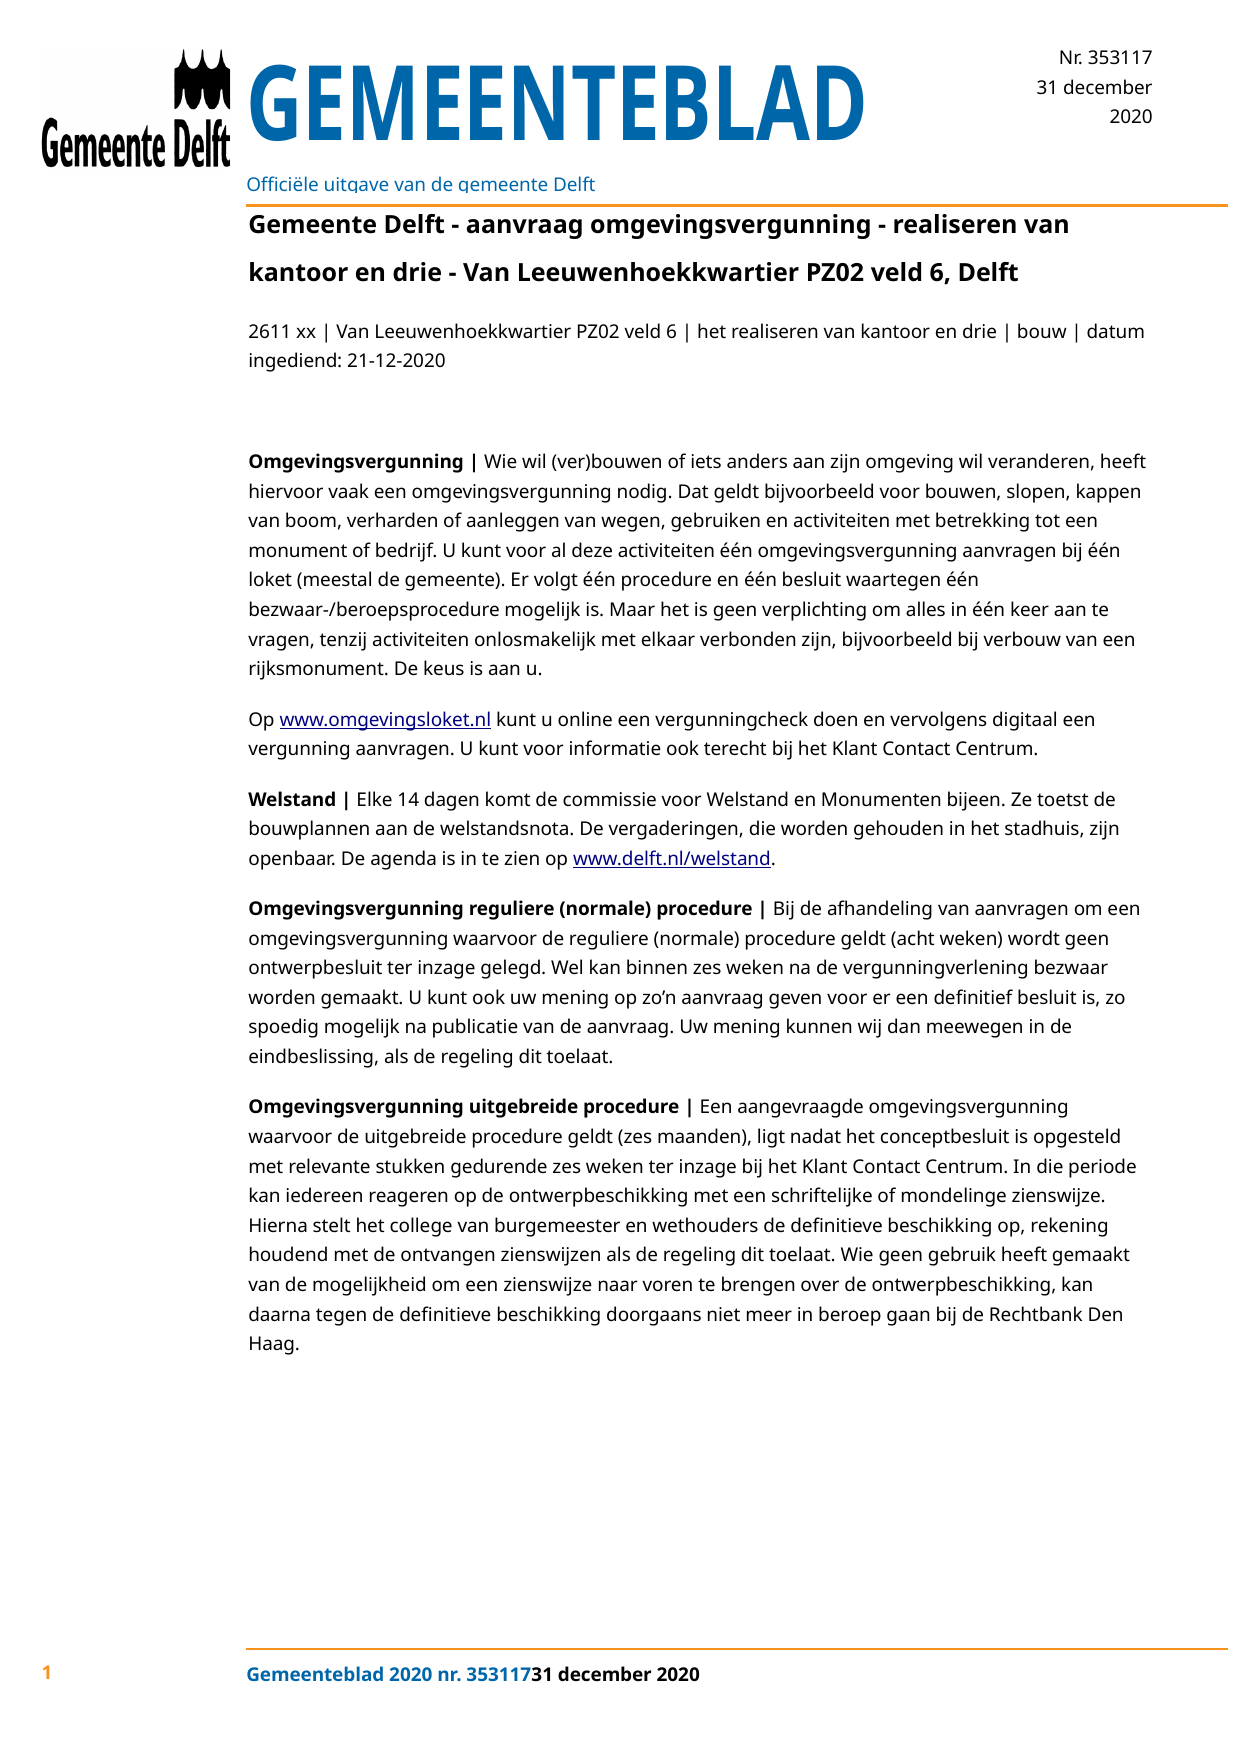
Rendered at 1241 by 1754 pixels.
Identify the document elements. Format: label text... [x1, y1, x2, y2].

text Welstand | Elke 14 dagen komt de commissie voor Welstand en Monumenten bijeen. Ze toetst de bouwplannen aan de welstandsnota. De vergaderingen, die worden gehouden in het stadhuis, zijn openbaar. De agenda is in te zien op www.delft.nl/welstand. [248, 786, 1152, 871]
text Op www.omgevingsloket.nl kunt u online een vergunningcheck doen en vervolgens digitaal een vergunning aanvragen. U kunt voor informatie ook terecht bij het Klant Contact Centrum. [248, 706, 1152, 761]
text Omgevingsvergunning | Wie wil (ver)bouwen of iets anders aan zijn omgeving wil veranderen, heeft hiervoor vaak een omgevingsvergunning nodig. Dat geldt bijvoorbeeld voor bouwen, slopen, kappen van boom, verharden of aanleggen van wegen, gebruiken en activiteiten met betrekking tot een monument of bedrijf. U kunt voor al deze activiteiten één omgevingsvergunning aanvragen bij één loket (meestal de gemeente). Er volgt één procedure en één besluit waartegen één bezwaar-/beroepsprocedure mogelijk is. Maar het is geen verplichting om alles in één keer aan te vragen, tenzij activiteiten onlosmakelijk met elkaar verbonden zijn, bijvoorbeeld bij verbouw van een rijksmonument. De keus is aan u. [248, 448, 1152, 681]
picture [41, 47, 231, 172]
text Omgevingsvergunning reguliere (normale) procedure | Bij de afhandeling van aanvragen om een omgevingsvergunning waarvoor de reguliere (normale) procedure geldt (acht weken) wordt geen ontwerpbesluit ter inzage gelegd. Wel kan binnen zes weken na de vergunningverlening bezwaar worden gemaakt. U kunt ook uw mening op zo’n aanvraag geven voor er een definitief besluit is, zo spoedig mogelijk na publicatie van de aanvraag. Uw mening kunnen wij dan meewegen in de eindbeslissing, als de regeling dit toelaat. [248, 895, 1152, 1069]
text Omgevingsvergunning uitgebreide procedure | Een aangevraagde omgevingsvergunning waarvoor de uitgebreide procedure geldt (zes maanden), ligt nadat het conceptbesluit is opgesteld met relevante stukken gedurende zes weken ter inzage bij het Klant Contact Centrum. In die periode kan iedereen reageren op de ontwerpbeschikking met een schriftelijke of mondelinge zienswijze. Hierna stelt het college van burgemeester en wethouders de definitieve beschikking op, rekening houdend met de ontvangen zienswijzen als de regeling dit toelaat. Wie geen gebruik heeft gemaakt van de mogelijkheid om een zienswijze naar voren te brengen over de ontwerpbeschikking, kan daarna tegen de definitieve beschikking doorgaans niet meer in beroep gaan bij de Rechtbank Den Haag. [248, 1094, 1152, 1356]
text Gemeente Delft - aanvraag omgevingsvergunning - realiseren van kantoor en drie - Van Leeuwenhoekkwartier PZ02 veld 6, Delft [248, 207, 1152, 288]
text 2611 xx | Van Leeuwenhoekkwartier PZ02 veld 6 | het realiseren van kantoor en drie | bouw | datum ingediend: 21-12-2020 [248, 318, 1152, 373]
